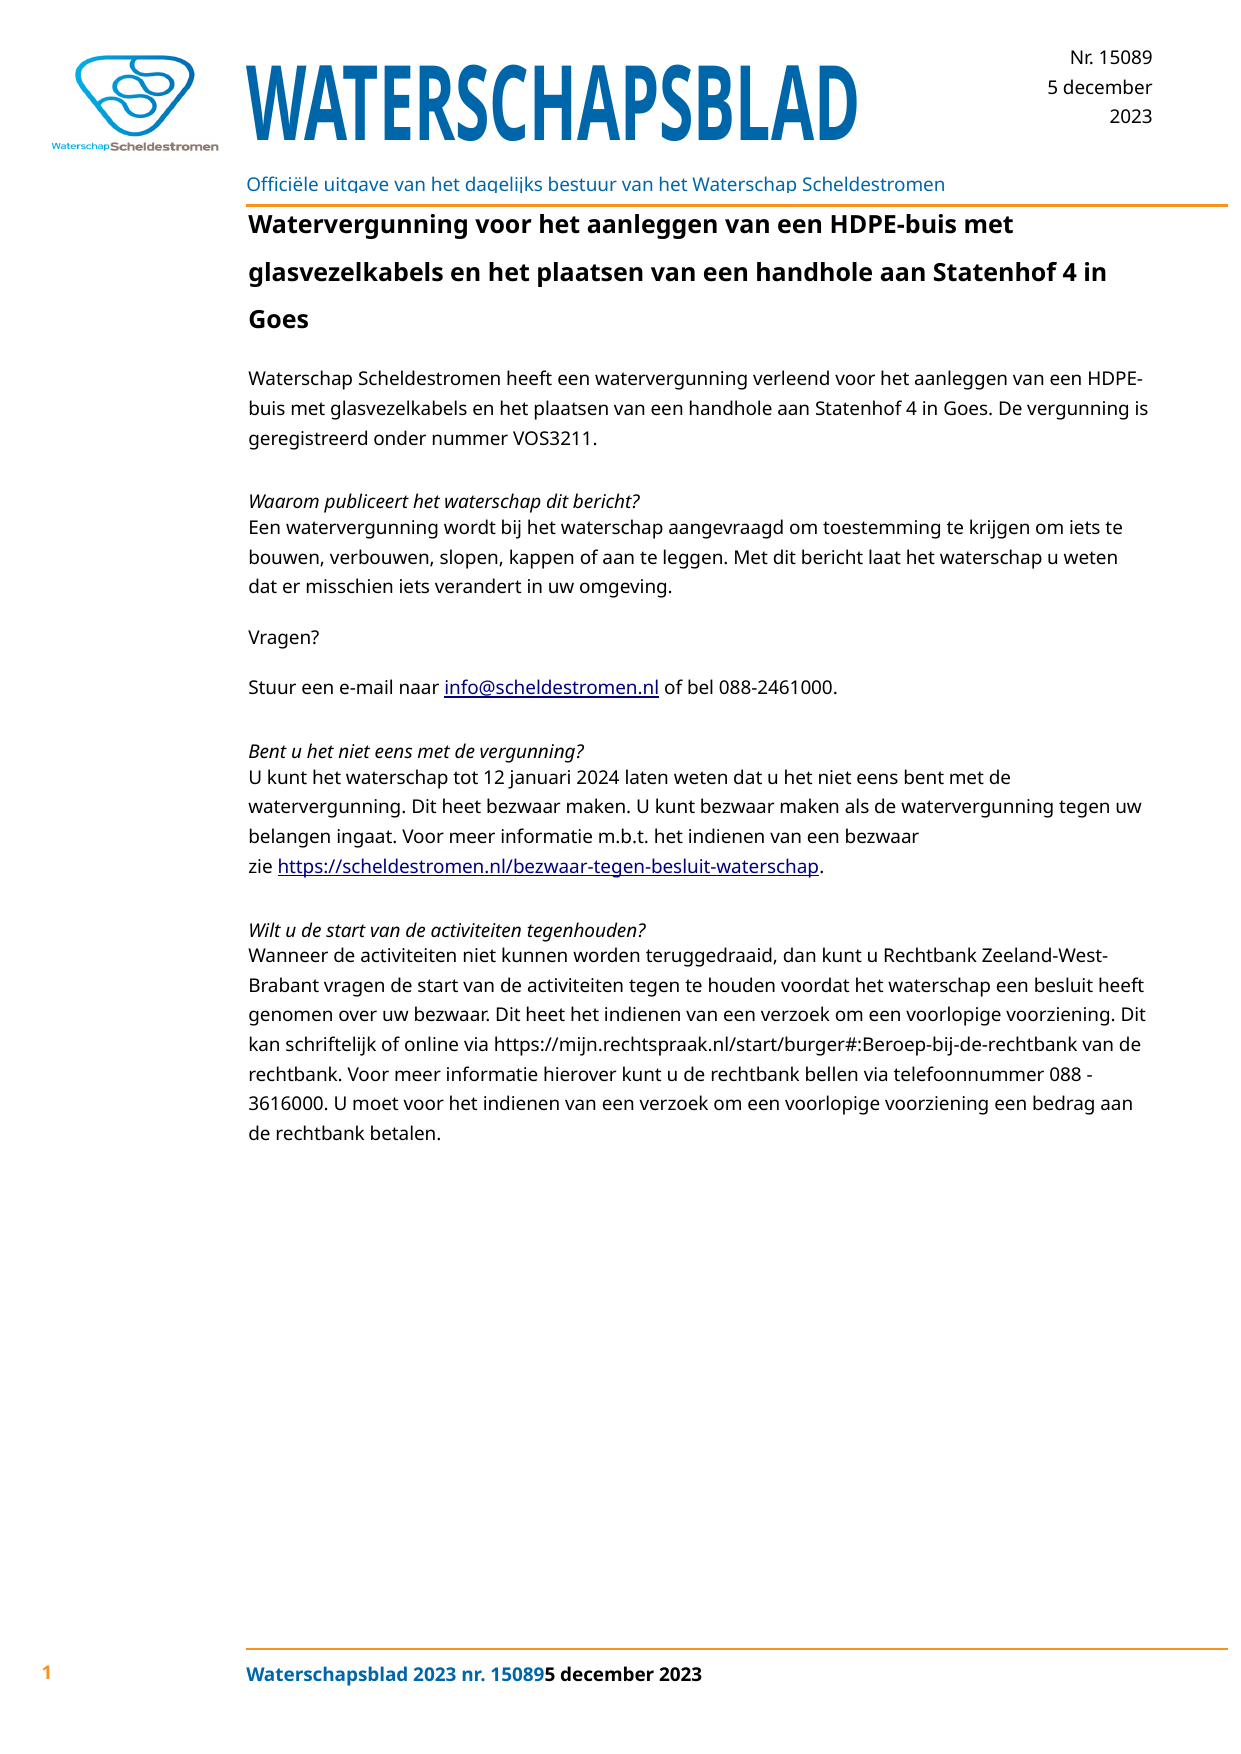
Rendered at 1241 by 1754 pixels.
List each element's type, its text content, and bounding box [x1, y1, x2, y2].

text Wanneer de activiteiten niet kunnen worden teruggedraaid, dan kunt u Rechtbank Zeeland-West-Brabant vragen de start van de activiteiten tegen te houden voordat het waterschap een besluit heeft genomen over uw bezwaar. Dit heet het indienen van een verzoek om een voorlopige voorziening. Dit kan schriftelijk of online via https://mijn.rechtspraak.nl/start/burger#:Beroep-bij-de-rechtbank van de rechtbank. Voor meer informatie hierover kunt u de rechtbank bellen via telefoonnummer 088 - 3616000. U moet voor het indienen van een verzoek om een voorlopige voorziening een bedrag aan de rechtbank betalen. [248, 942, 1152, 1146]
text Een watervergunning wordt bij het waterschap aangevraagd om toestemming te krijgen om iets te bouwen, verbouwen, slopen, kappen of aan te leggen. Met dit bericht laat het waterschap u weten dat er misschien iets verandert in uw omgeving. [248, 514, 1152, 599]
text Stuur een e-mail naar info@scheldestromen.nl of bel 088-2461000. [248, 674, 1152, 700]
picture [41, 47, 231, 172]
text Vragen? [248, 624, 1152, 650]
text Bent u het niet eens met de vergunning? [248, 738, 1152, 764]
text U kunt het waterschap tot 12 januari 2024 laten weten dat u het niet eens bent met de watervergunning. Dit heet bezwaar maken. U kunt bezwaar maken als de watervergunning tegen uw belangen ingaat. Voor meer informatie m.b.t. het indienen van een bezwaar zie https://scheldestromen.nl/bezwaar-tegen-besluit-waterschap. [248, 764, 1152, 878]
text Waarom publiceert het waterschap dit bericht? [248, 489, 1152, 514]
text Wilt u de start van de activiteiten tegenhouden? [248, 917, 1152, 942]
text Watervergunning voor het aanleggen van een HDPE-buis met glasvezelkabels en het plaatsen van een handhole aan Statenhof 4 in Goes [248, 207, 1152, 336]
text Waterschap Scheldestromen heeft een watervergunning verleend voor het aanleggen van een HDPE-buis met glasvezelkabels en het plaatsen van een handhole aan Statenhof 4 in Goes. De vergunning is geregistreerd onder nummer VOS3211. [248, 366, 1152, 450]
